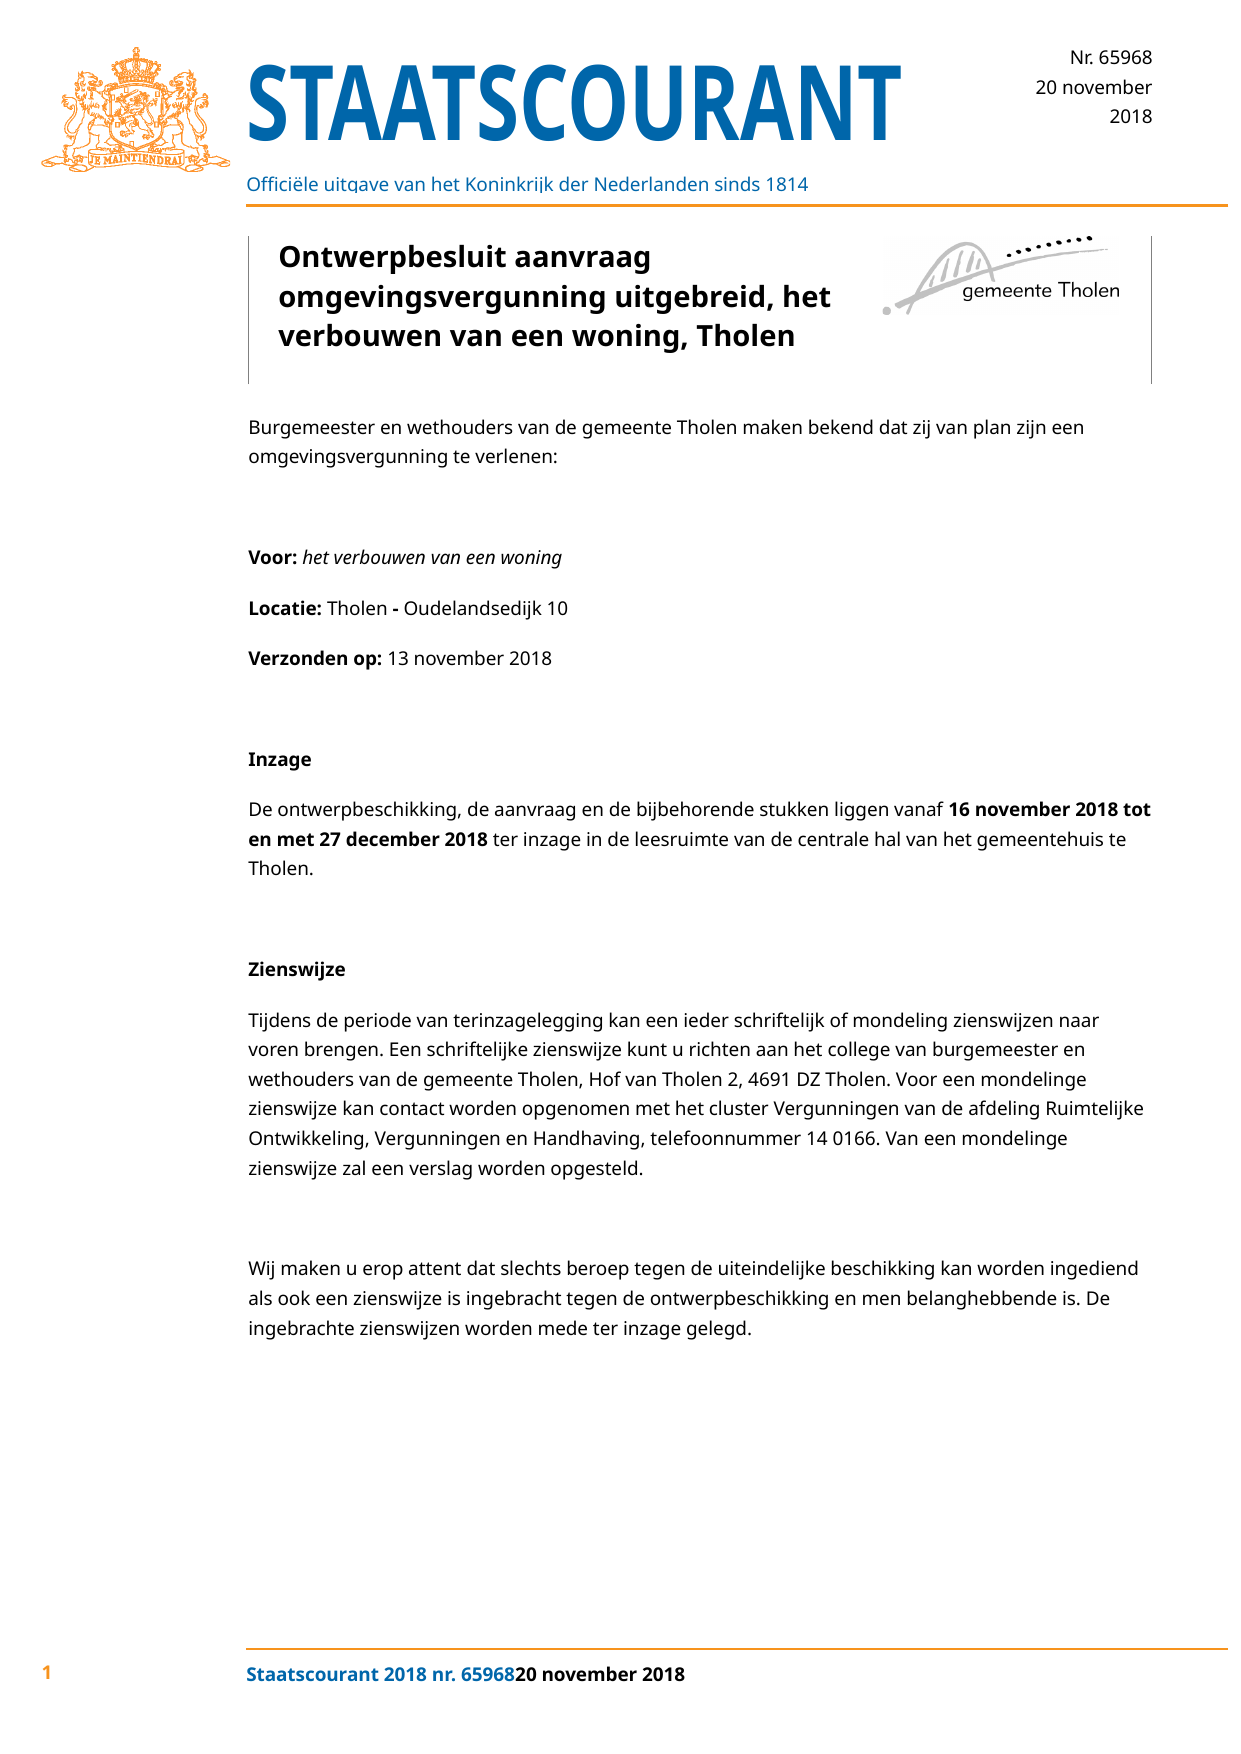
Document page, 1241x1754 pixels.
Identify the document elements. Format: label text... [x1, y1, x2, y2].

text Zienswijze [248, 956, 1152, 982]
table_header [850, 236, 1151, 384]
picture [41, 47, 231, 172]
text Wij maken u erop attent dat slechts beroep tegen de uiteindelijke beschikking kan worden ingediend als ook een zienswijze is ingebracht tegen de ontwerpbeschikking en men belanghebbende is. De ingebrachte zienswijzen worden mede ter inzage gelegd. [248, 1256, 1152, 1341]
text Burgemeester en wethouders van de gemeente Tholen maken bekend dat zij van plan zijn een omgevingsvergunning te verlenen: [248, 414, 1152, 469]
table_header Ontwerpbesluit aanvraag omgevingsvergunning uitgebreid, het verbouwen van een woning, Tholen [249, 236, 850, 384]
text De ontwerpbeschikking, de aanvraag en de bijbehorende stukken liggen vanaf 16 november 2018 tot en met 27 december 2018 ter inzage in de leesruimte van de centrale hal van het gemeentehuis te Tholen. [248, 796, 1152, 881]
text Verzonden op: 13 november 2018 [248, 645, 1152, 671]
text Voor: het verbouwen van een woning [248, 544, 1152, 570]
text Inzage [248, 746, 1152, 772]
text Locatie: Tholen - Oudelandsedijk 10 [248, 595, 1152, 621]
picture [882, 236, 1119, 315]
text Tijdens de periode van terinzagelegging kan een ieder schriftelijk of mondeling zienswijzen naar voren brengen. Een schriftelijke zienswijze kunt u richten aan het college van burgemeester en wethouders van de gemeente Tholen, Hof van Tholen 2, 4691 DZ Tholen. Voor een mondelinge zienswijze kan contact worden opgenomen met het cluster Vergunningen van de afdeling Ruimtelijke Ontwikkeling, Vergunningen en Handhaving, telefoonnummer 14 0166. Van een mondelinge zienswijze zal een verslag worden opgesteld. [248, 1007, 1152, 1181]
